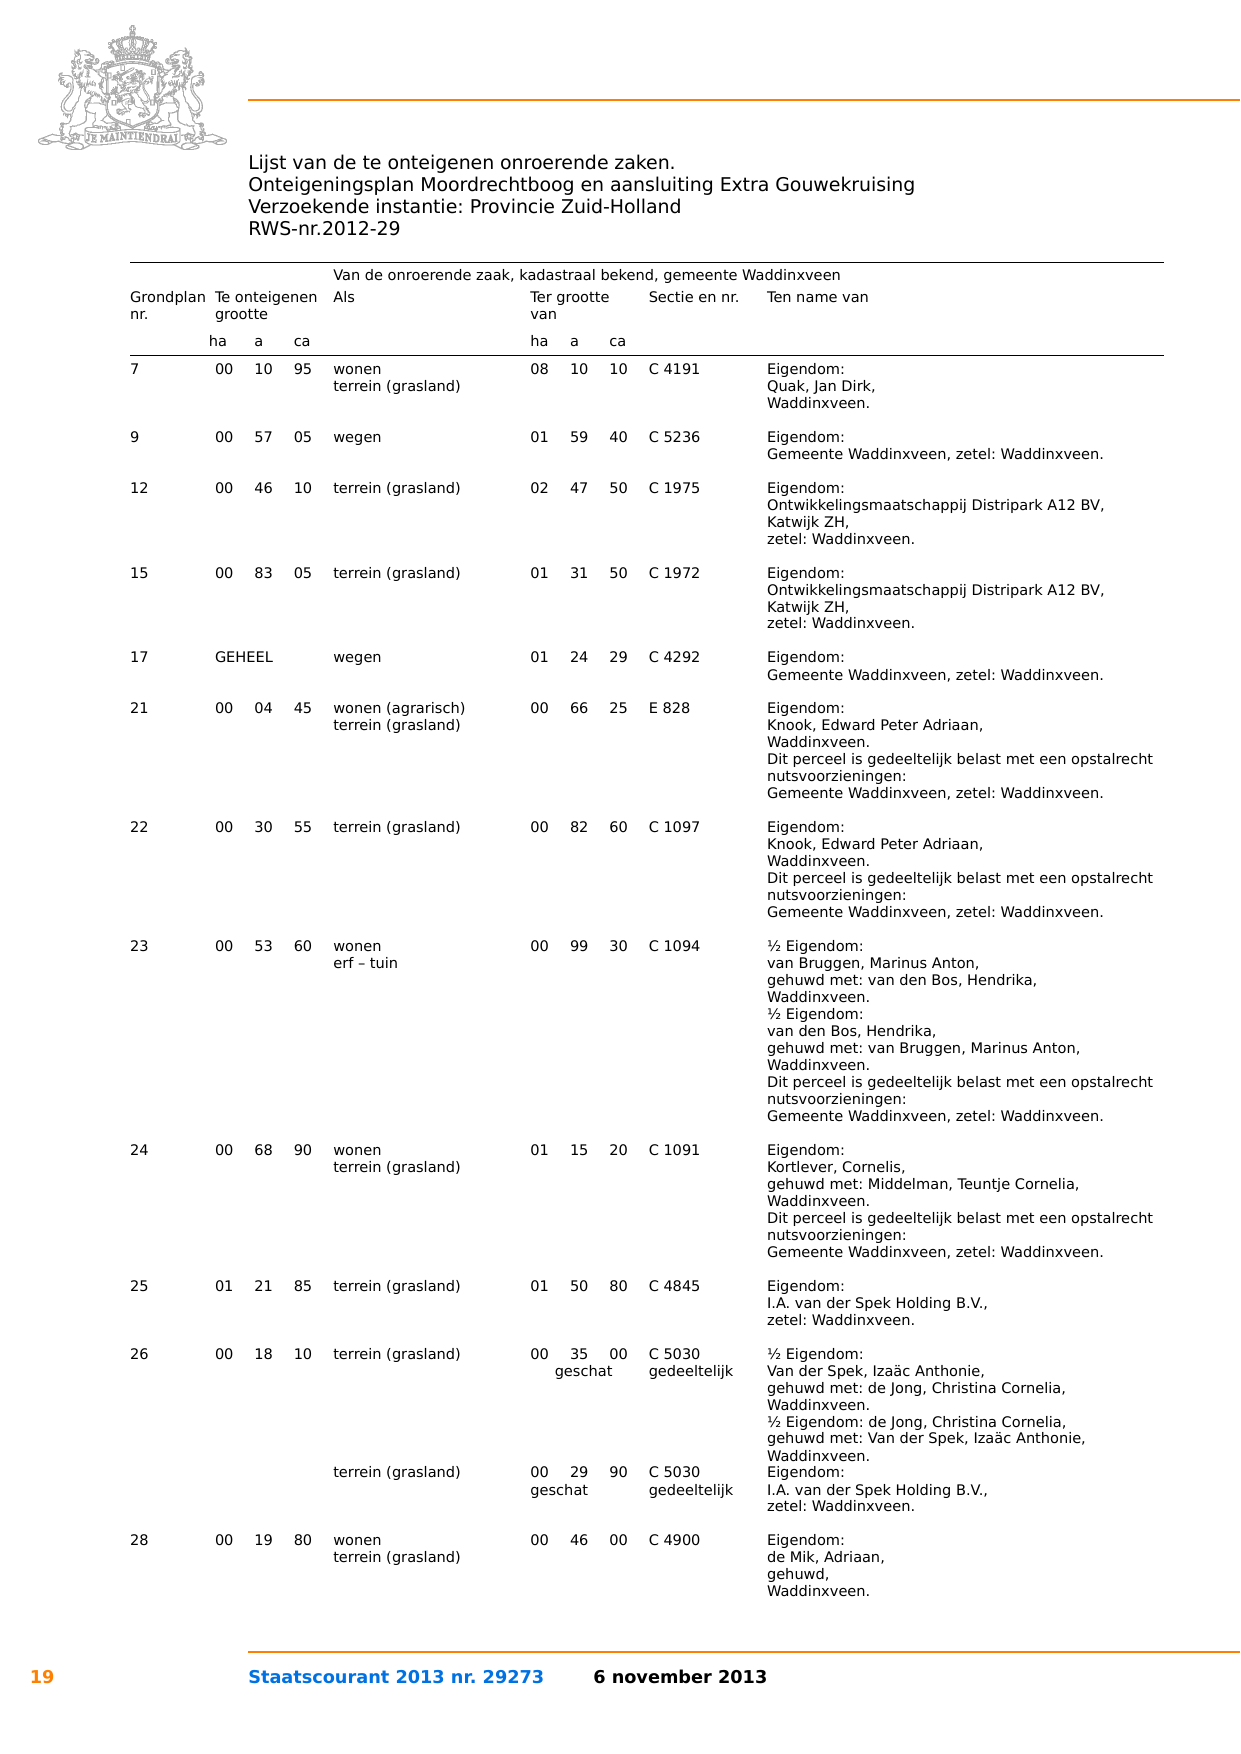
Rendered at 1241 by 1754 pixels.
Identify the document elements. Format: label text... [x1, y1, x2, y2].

table_cell Eigendom: Knook, Edward Peter Adriaan, Waddinxveen. Dit perceel is gedeeltelijk belast met een opstalrecht nutsvoorzieningen: Gemeente Waddinxveen, zetel: Waddinxveen. [761, 700, 1163, 802]
table_cell [248, 1464, 288, 1481]
table_cell 30 [603, 938, 643, 1125]
table_cell 00 [209, 1142, 248, 1261]
table_cell 00 [209, 429, 248, 463]
table_cell [643, 921, 761, 938]
table_cell Eigendom: Gemeente Waddinxveen, zetel: Waddinxveen. [761, 429, 1163, 463]
table_cell [248, 802, 288, 819]
table_cell Als [327, 284, 524, 355]
table_cell [209, 463, 248, 479]
table_cell ha [209, 328, 248, 355]
table_cell [130, 921, 209, 938]
table_cell 28 [130, 1532, 209, 1600]
table_cell [524, 412, 564, 429]
table_cell [209, 1464, 248, 1481]
table_cell [248, 1515, 288, 1532]
table_cell [288, 1481, 327, 1515]
table_cell [130, 802, 209, 819]
table_cell [327, 921, 524, 938]
table_cell I.A. van der Spek Holding B.V., zetel: Waddinxveen. [761, 1481, 1163, 1515]
table_cell [327, 802, 524, 819]
table_cell [761, 1329, 1163, 1346]
table_cell 00 [603, 1532, 643, 1600]
table_cell 66 [564, 700, 603, 802]
table_cell [248, 1481, 288, 1515]
table_cell 10 [248, 356, 288, 412]
table_cell terrein (grasland) [327, 565, 524, 632]
table_cell 00 [524, 819, 564, 921]
table_cell [761, 1261, 1163, 1278]
table_cell [130, 412, 209, 429]
table_cell 68 [248, 1142, 288, 1261]
table_cell C 5030 [643, 1464, 761, 1481]
table_cell 00 [209, 938, 248, 1125]
table_cell 53 [248, 938, 288, 1125]
table_cell 04 [248, 700, 288, 802]
table_cell [288, 548, 327, 564]
table_cell 10 [288, 1346, 327, 1464]
table_cell [288, 1329, 327, 1346]
table_cell [327, 1261, 524, 1278]
table_cell 50 [564, 1278, 603, 1328]
table_cell 50 [603, 480, 643, 547]
table_cell 18 [248, 1346, 288, 1464]
table_cell [761, 633, 1163, 649]
table_cell 24 [130, 1142, 209, 1261]
table_cell 00 [524, 1346, 564, 1362]
table_cell 83 [248, 565, 288, 632]
table_cell 01 [524, 565, 564, 632]
table_cell C 5030 gedeeltelijk [643, 1346, 761, 1464]
table_cell 80 [603, 1278, 643, 1328]
table_cell [564, 1329, 603, 1346]
table_cell terrein (grasland) [327, 1278, 524, 1328]
table_cell [209, 1515, 248, 1532]
picture [38, 25, 227, 150]
table_cell [761, 548, 1163, 564]
table_cell 00 [524, 938, 564, 1125]
table_cell [524, 921, 564, 938]
table_cell 82 [564, 819, 603, 921]
table_cell [524, 1380, 564, 1464]
table_cell a [564, 328, 603, 355]
table_cell 15 [130, 565, 209, 632]
table_cell terrein (grasland) [327, 1464, 524, 1481]
table_cell Eigendom: Ontwikkelingsmaatschappij Distripark A12 BV, Katwijk ZH, zetel: Waddinxveen. [761, 565, 1163, 632]
table_cell 01 [209, 1278, 248, 1328]
table_cell 05 [288, 429, 327, 463]
table_cell [564, 921, 603, 938]
table_cell Grondplan nr. [130, 284, 209, 355]
table_cell [130, 548, 209, 564]
table_cell [327, 1481, 524, 1515]
table_cell 21 [130, 700, 209, 802]
table_cell 90 [288, 1142, 327, 1261]
table_cell [524, 633, 564, 649]
table_cell 00 [209, 700, 248, 802]
table_cell [248, 1329, 288, 1346]
table_cell [288, 1515, 327, 1532]
table_cell [524, 1329, 564, 1346]
table_cell E 828 [643, 700, 761, 802]
table_cell [761, 412, 1163, 429]
table_cell 00 [524, 1532, 564, 1600]
table_cell wonen terrein (grasland) [327, 1532, 524, 1600]
table_cell [327, 683, 524, 700]
table_cell [603, 1329, 643, 1346]
table_cell [603, 1380, 643, 1464]
table_cell geschat [524, 1481, 643, 1515]
table_cell [524, 802, 564, 819]
table_cell [327, 1329, 524, 1346]
table_cell [603, 802, 643, 819]
table_cell [524, 683, 564, 700]
table_cell 35 [564, 1346, 603, 1362]
table_cell 25 [130, 1278, 209, 1328]
table_cell [603, 633, 643, 649]
table_cell 00 [209, 819, 248, 921]
table_cell Eigendom: [761, 1464, 1163, 1481]
table_cell C 4191 [643, 356, 761, 412]
table_cell 55 [288, 819, 327, 921]
table_cell [288, 683, 327, 700]
table_cell [130, 633, 209, 649]
table_cell [130, 683, 209, 700]
table_cell [564, 1125, 603, 1142]
table_cell 80 [288, 1532, 327, 1600]
table_cell [209, 1329, 248, 1346]
table_cell 7 [130, 356, 209, 412]
table_cell 23 [130, 938, 209, 1125]
table_cell [209, 412, 248, 429]
table_cell [288, 1125, 327, 1142]
table_cell [643, 1125, 761, 1142]
table_cell 40 [603, 429, 643, 463]
table_cell 99 [564, 938, 603, 1125]
table_cell 20 [603, 1142, 643, 1261]
table_cell [209, 802, 248, 819]
table_cell 60 [603, 819, 643, 921]
table_cell wonen terrein (grasland) [327, 1142, 524, 1261]
table_cell 19 [248, 1532, 288, 1600]
table_cell [288, 412, 327, 429]
table_cell ca [603, 328, 643, 355]
table_cell C 4900 [643, 1532, 761, 1600]
table_cell [643, 802, 761, 819]
table_cell [327, 1125, 524, 1142]
table_cell 29 [603, 649, 643, 683]
table_cell [564, 548, 603, 564]
table_cell [603, 1261, 643, 1278]
table_cell [564, 463, 603, 479]
table_cell C 4845 [643, 1278, 761, 1328]
table_cell wegen [327, 649, 524, 683]
table_cell C 1972 [643, 565, 761, 632]
table_cell [327, 1515, 524, 1532]
table_cell 90 [603, 1464, 643, 1481]
table_cell Te onteigenen grootte [209, 284, 327, 328]
table_cell ½ Eigendom: Van der Spek, Izaäc Anthonie, gehuwd met: de Jong, Christina Cornelia, Waddinxveen. ½ Eigendom: de Jong, Christina Cornelia, gehuwd met: Van der Spek, Izaäc Anthonie, Waddinxveen. [761, 1346, 1163, 1464]
table_cell 05 [288, 565, 327, 632]
table_cell [761, 802, 1163, 819]
table_cell [603, 548, 643, 564]
table_cell [248, 548, 288, 564]
table_cell 26 [130, 1346, 209, 1464]
table_cell Ten name van [761, 284, 1163, 355]
table_cell [564, 683, 603, 700]
table_cell 08 [524, 356, 564, 412]
table_cell 00 [209, 565, 248, 632]
table_cell 45 [288, 700, 327, 802]
table_cell [248, 1125, 288, 1142]
table_cell Ter grootte van [524, 284, 643, 328]
table_cell [327, 463, 524, 479]
table_cell 25 [603, 700, 643, 802]
table_cell 01 [524, 429, 564, 463]
table_cell 9 [130, 429, 209, 463]
table_cell 10 [603, 356, 643, 412]
table_cell [643, 463, 761, 479]
table_cell C 5236 [643, 429, 761, 463]
table_cell [248, 1261, 288, 1278]
table_cell [327, 412, 524, 429]
table_cell 22 [130, 819, 209, 921]
table_cell Eigendom: Gemeente Waddinxveen, zetel: Waddinxveen. [761, 649, 1163, 683]
table_cell [643, 683, 761, 700]
table_header Van de onroerende zaak, kadastraal bekend, gemeente Waddinxveen [327, 263, 1163, 284]
table_cell 95 [288, 356, 327, 412]
table_cell 01 [524, 1142, 564, 1261]
table_cell ½ Eigendom: van Bruggen, Marinus Anton, gehuwd met: van den Bos, Hendrika, Waddinxveen. ½ Eigendom: van den Bos, Hendrika, gehuwd met: van Bruggen, Marinus Anton, Waddinxveen. Dit perceel is gedeeltelijk belast met een opstalrecht nutsvoorzieningen: Gemeente Waddinxveen, zetel: Waddinxveen. [761, 938, 1163, 1125]
table_cell 85 [288, 1278, 327, 1328]
table_cell 02 [524, 480, 564, 547]
table_cell 00 [524, 700, 564, 802]
table_cell [248, 412, 288, 429]
table_cell [603, 921, 643, 938]
table_cell [288, 1261, 327, 1278]
table_cell [761, 1515, 1163, 1532]
table_cell 01 [524, 649, 564, 683]
table_cell C 1097 [643, 819, 761, 921]
table_cell [209, 1481, 248, 1515]
table_cell [643, 633, 761, 649]
table_cell C 1975 [643, 480, 761, 547]
table_cell [130, 1329, 209, 1346]
table_cell [524, 1261, 564, 1278]
table_cell 47 [564, 480, 603, 547]
table_cell [209, 633, 248, 649]
text Verzoekende instantie: Provincie Zuid-Holland [248, 196, 1163, 218]
table_cell [643, 1261, 761, 1278]
table_cell [524, 1125, 564, 1142]
table_cell 12 [130, 480, 209, 547]
table_cell [564, 802, 603, 819]
table_cell [564, 633, 603, 649]
table_cell C 4292 [643, 649, 761, 683]
table_cell gedeeltelijk [643, 1481, 761, 1515]
table_cell [288, 921, 327, 938]
table_cell a [248, 328, 288, 355]
table_cell [130, 1261, 209, 1278]
table_cell ha [524, 328, 564, 355]
table_cell [564, 1380, 603, 1464]
table_cell 31 [564, 565, 603, 632]
table_cell 24 [564, 649, 603, 683]
table_cell [524, 463, 564, 479]
table_cell wegen [327, 429, 524, 463]
table_cell [603, 1125, 643, 1142]
table_cell Sectie en nr. [643, 284, 761, 355]
table_cell [130, 1125, 209, 1142]
table_cell [209, 683, 248, 700]
table_cell [643, 412, 761, 429]
table_cell ca [288, 328, 327, 355]
table_cell [643, 1329, 761, 1346]
table_cell 50 [603, 565, 643, 632]
table_cell [130, 1515, 209, 1532]
table_cell [248, 683, 288, 700]
table_cell 00 [209, 1346, 248, 1464]
table_header [130, 263, 327, 284]
table_cell [130, 1481, 209, 1515]
table_cell wonen erf – tuin [327, 938, 524, 1125]
table_cell [564, 412, 603, 429]
text Lijst van de te onteigenen onroerende zaken. [248, 152, 1163, 174]
table_cell [761, 921, 1163, 938]
table_cell [603, 463, 643, 479]
table_cell wonen (agrarisch) terrein (grasland) [327, 700, 524, 802]
table_cell 59 [564, 429, 603, 463]
table_cell [524, 1515, 643, 1532]
table_cell [288, 463, 327, 479]
table_cell 00 [603, 1346, 643, 1362]
table_cell 15 [564, 1142, 603, 1261]
table_cell GEHEEL [209, 649, 327, 683]
table_cell C 1091 [643, 1142, 761, 1261]
table_cell [288, 1464, 327, 1481]
table_cell Eigendom: de Mik, Adriaan, gehuwd, Waddinxveen. [761, 1532, 1163, 1600]
table_cell [761, 463, 1163, 479]
table_cell [327, 548, 524, 564]
table_cell Eigendom: I.A. van der Spek Holding B.V., zetel: Waddinxveen. [761, 1278, 1163, 1328]
table_cell 46 [248, 480, 288, 547]
table_cell [248, 463, 288, 479]
table_cell [209, 1125, 248, 1142]
table_cell [209, 1261, 248, 1278]
table_cell [248, 921, 288, 938]
table_cell [603, 683, 643, 700]
table_cell Eigendom: Quak, Jan Dirk, Waddinxveen. [761, 356, 1163, 412]
table_cell wonen terrein (grasland) [327, 356, 524, 412]
table_cell 57 [248, 429, 288, 463]
text RWS-nr.2012-29 [248, 218, 1163, 240]
table_cell [603, 412, 643, 429]
table_cell [761, 683, 1163, 700]
table_cell [643, 548, 761, 564]
table_cell [564, 1261, 603, 1278]
table_cell 10 [564, 356, 603, 412]
table_cell 46 [564, 1532, 603, 1600]
table_cell terrein (grasland) [327, 819, 524, 921]
table_cell 21 [248, 1278, 288, 1328]
table_cell 00 [209, 1532, 248, 1600]
table_cell terrein (grasland) [327, 480, 524, 547]
table_cell 30 [248, 819, 288, 921]
table_cell 01 [524, 1278, 564, 1328]
table_cell [209, 548, 248, 564]
table_cell 29 [564, 1464, 603, 1481]
table_cell [248, 633, 288, 649]
table_cell Eigendom: Ontwikkelingsmaatschappij Distripark A12 BV, Katwijk ZH, zetel: Waddinxveen. [761, 480, 1163, 547]
table_cell 60 [288, 938, 327, 1125]
table_cell 00 [209, 480, 248, 547]
table_cell 00 [209, 356, 248, 412]
table_cell 00 [524, 1464, 564, 1481]
table_cell 10 [288, 480, 327, 547]
table_cell geschat [524, 1363, 643, 1379]
table_cell [327, 633, 524, 649]
table_cell C 1094 [643, 938, 761, 1125]
table_cell [209, 921, 248, 938]
table_cell [524, 548, 564, 564]
table_cell Eigendom: Knook, Edward Peter Adriaan, Waddinxveen. Dit perceel is gedeeltelijk belast met een opstalrecht nutsvoorzieningen: Gemeente Waddinxveen, zetel: Waddinxveen. [761, 819, 1163, 921]
table_cell [288, 802, 327, 819]
table_cell Eigendom: Kortlever, Cornelis, gehuwd met: Middelman, Teuntje Cornelia, Waddinxveen. Dit perceel is gedeeltelijk belast met een opstalrecht nutsvoorzieningen: Gemeente Waddinxveen, zetel: Waddinxveen. [761, 1142, 1163, 1261]
text Onteigeningsplan Moordrechtboog en aansluiting Extra Gouwekruising [248, 174, 1163, 196]
table_cell 17 [130, 649, 209, 683]
table_cell [643, 1515, 761, 1532]
table_cell [288, 633, 327, 649]
table_cell [130, 1464, 209, 1481]
table_cell terrein (grasland) [327, 1346, 524, 1464]
table_cell [130, 463, 209, 479]
table_cell [761, 1125, 1163, 1142]
